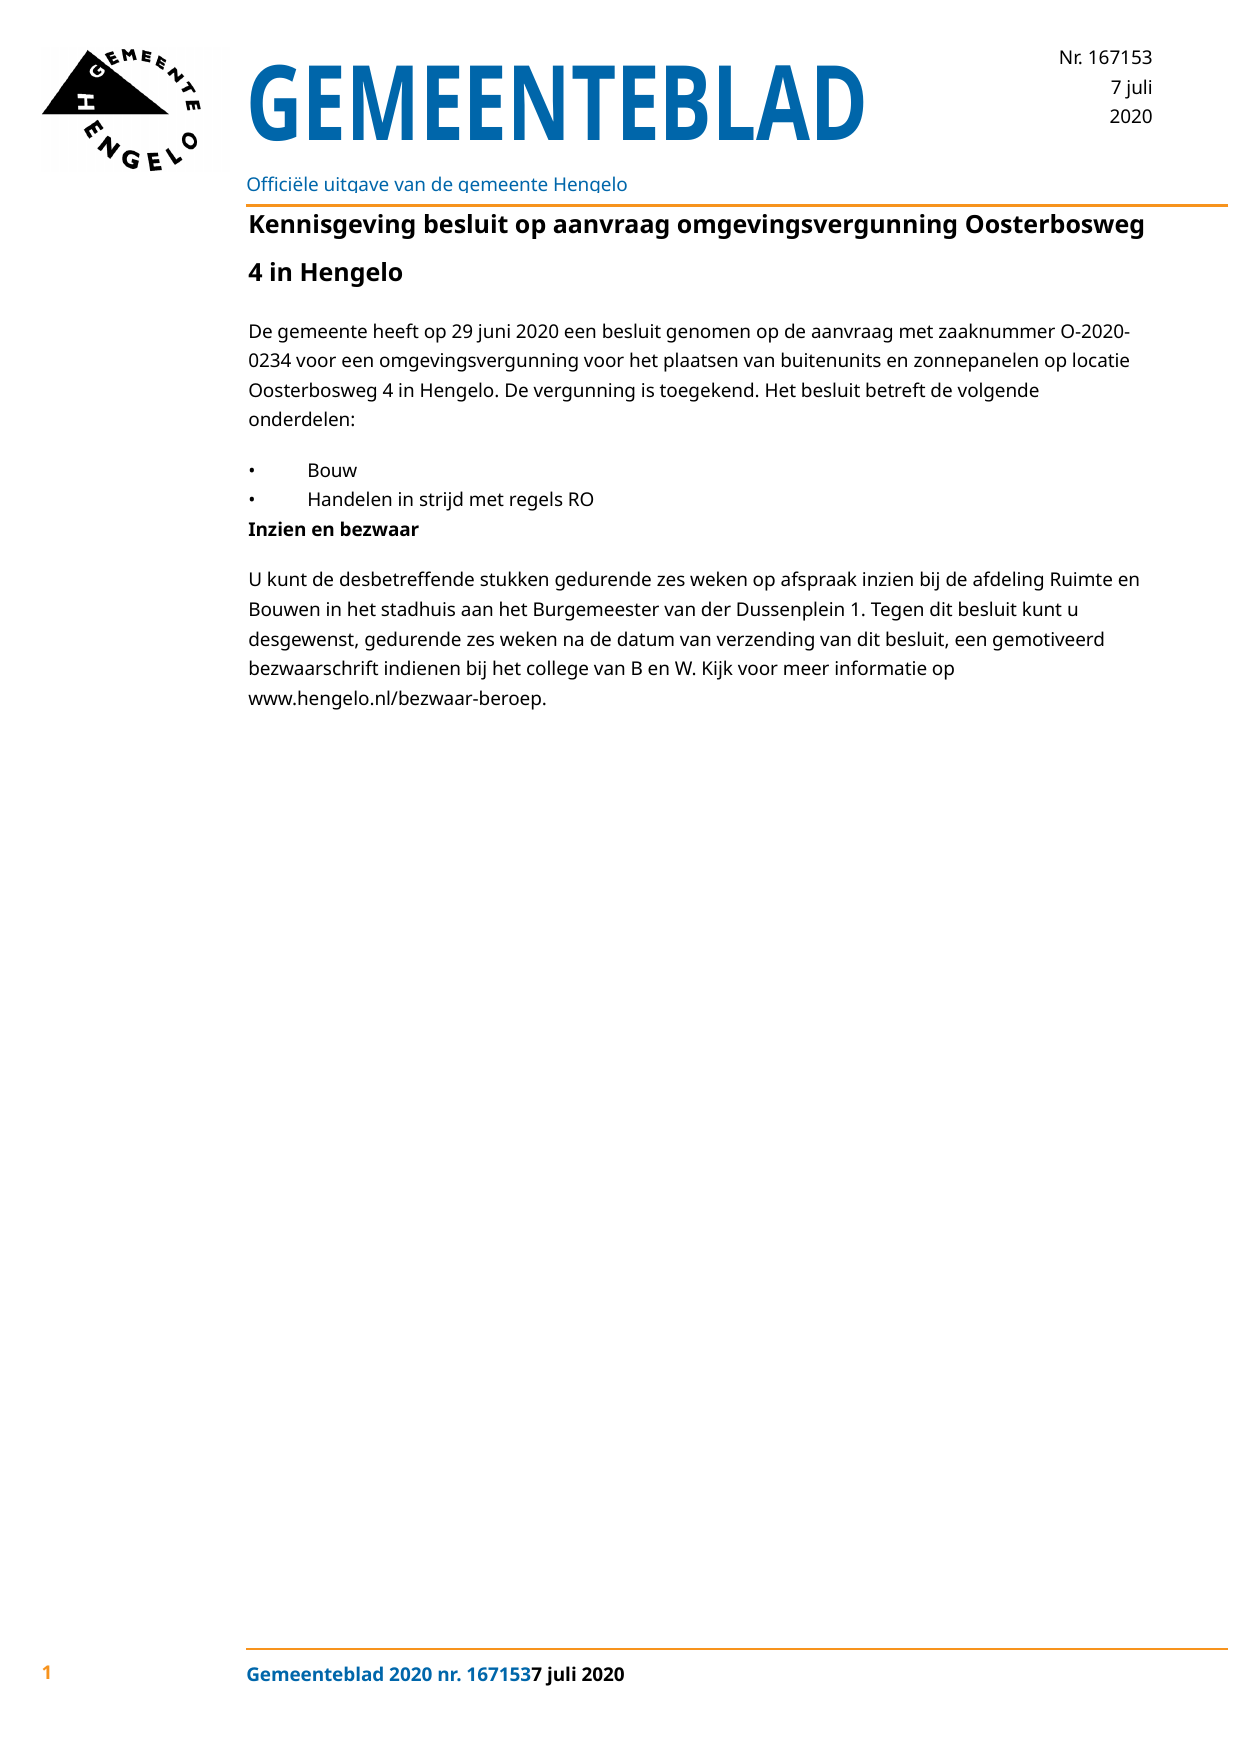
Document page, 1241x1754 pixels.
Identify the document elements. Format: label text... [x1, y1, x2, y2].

text Inzien en bezwaar [248, 516, 1152, 542]
list Bouw [248, 457, 1152, 483]
text U kunt de desbetreffende stukken gedurende zes weken op afspraak inzien bij de afdeling Ruimte en Bouwen in het stadhuis aan het Burgemeester van der Dussenplein 1. Tegen dit besluit kunt u desgewenst, gedurende zes weken na de datum van verzending van dit besluit, een gemotiveerd bezwaarschrift indienen bij het college van B en W. Kijk voor meer informatie op www.hengelo.nl/bezwaar-beroep. [248, 567, 1152, 711]
text Kennisgeving besluit op aanvraag omgevingsvergunning Oosterbosweg 4 in Hengelo [248, 207, 1152, 288]
list Handelen in strijd met regels RO [248, 487, 1152, 512]
picture [41, 47, 231, 172]
text De gemeente heeft op 29 juni 2020 een besluit genomen op de aanvraag met zaaknummer O-2020-0234 voor een omgevingsvergunning voor het plaatsen van buitenunits en zonnepanelen op locatie Oosterbosweg 4 in Hengelo. De vergunning is toegekend. Het besluit betreft de volgende onderdelen: [248, 318, 1152, 432]
